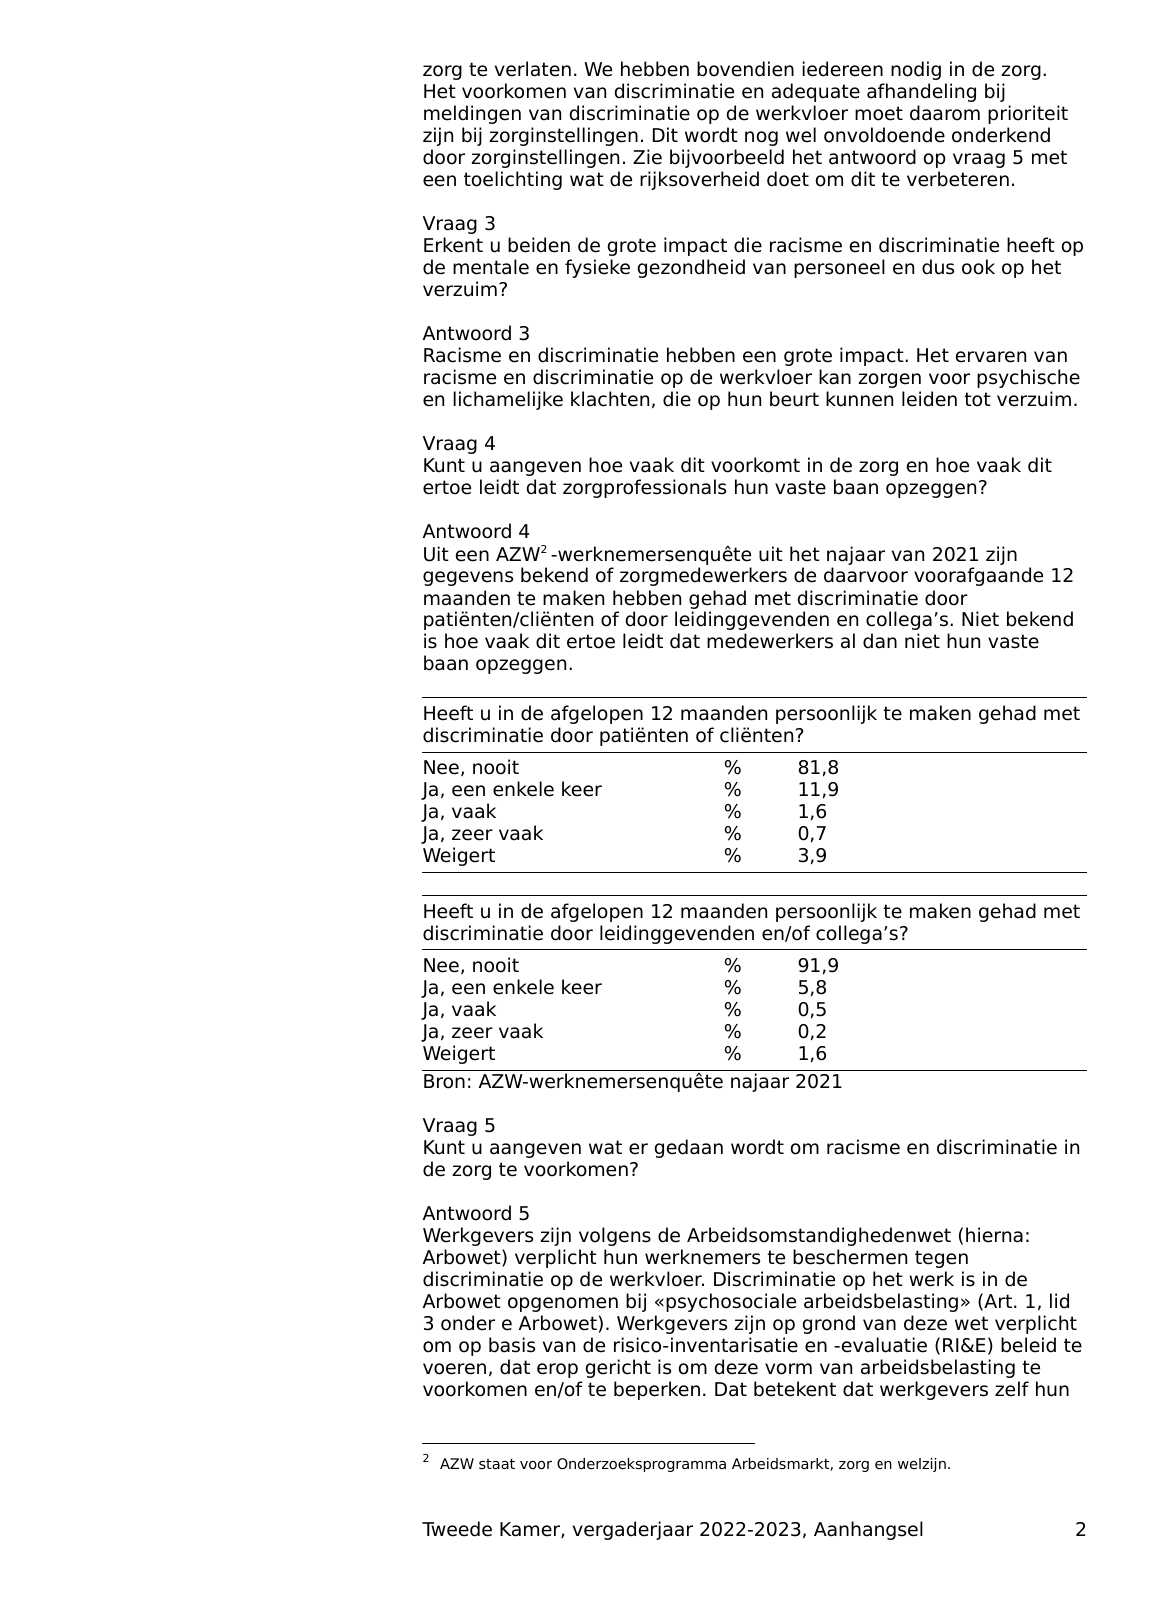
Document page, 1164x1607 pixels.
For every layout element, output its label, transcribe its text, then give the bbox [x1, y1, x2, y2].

table_cell Ja, een enkele keer [422, 779, 717, 801]
text Antwoord 5 [422, 1203, 1087, 1225]
table_cell 81,8 [791, 753, 1087, 779]
text Bron: AZW-werknemersenquête najaar 2021 [422, 1071, 1087, 1092]
table_cell 1,6 [791, 1043, 1087, 1069]
text Vraag 3 [422, 213, 1087, 235]
table_cell 5,8 [791, 977, 1087, 999]
table_cell 0,7 [791, 823, 1087, 845]
table_cell Weigert [422, 845, 717, 872]
table_cell 0,2 [791, 1021, 1087, 1043]
table_cell % [718, 1043, 791, 1069]
text Antwoord 3 [422, 323, 1087, 345]
table_cell % [718, 823, 791, 845]
table_cell % [718, 779, 791, 801]
text Antwoord 4 [422, 521, 1087, 543]
text Kunt u aangeven hoe vaak dit voorkomt in de zorg en hoe vaak dit ertoe leidt dat zorgprofessionals hun vaste baan opzeggen? [422, 455, 1087, 499]
table_cell % [718, 1021, 791, 1043]
table_cell Ja, vaak [422, 999, 717, 1021]
text Erkent u beiden de grote impact die racisme en discriminatie heeft op de mentale en fysieke gezondheid van personeel en dus ook op het verzuim? [422, 235, 1087, 301]
text Uit een AZW-werknemersenquête uit het najaar van 2021 zijn gegevens bekend of zorgmedewerkers de daarvoor voorafgaande 12 maanden te maken hebben gehad met discriminatie door patiënten/cliënten of door leidinggevenden en collega’s. Niet bekend is hoe vaak dit ertoe leidt dat medewerkers al dan niet hun vaste baan opzeggen. [422, 543, 1087, 675]
text Kunt u aangeven wat er gedaan wordt om racisme en discriminatie in de zorg te voorkomen? [422, 1137, 1087, 1181]
text AZW staat voor Onderzoeksprogramma Arbeidsmarkt, zorg en welzijn. [422, 1452, 1087, 1474]
text Vraag 4 [422, 433, 1087, 455]
table_cell 0,5 [791, 999, 1087, 1021]
table_cell Ja, zeer vaak [422, 1021, 717, 1043]
table_header Heeft u in de afgelopen 12 maanden persoonlijk te maken gehad met discriminatie door leidinggevenden en/of collega’s? [422, 896, 1087, 949]
table_cell 1,6 [791, 801, 1087, 823]
table_cell Ja, vaak [422, 801, 717, 823]
text Vraag 5 [422, 1115, 1087, 1137]
table_cell Ja, een enkele keer [422, 977, 717, 999]
table_cell Ja, zeer vaak [422, 823, 717, 845]
table_cell % [718, 845, 791, 872]
table_cell 3,9 [791, 845, 1087, 872]
table_cell 91,9 [791, 950, 1087, 977]
table_cell % [718, 999, 791, 1021]
table_cell % [718, 801, 791, 823]
table_cell % [718, 950, 791, 977]
table_cell 11,9 [791, 779, 1087, 801]
table_cell % [718, 977, 791, 999]
table_header Heeft u in de afgelopen 12 maanden persoonlijk te maken gehad met discriminatie door patiënten of cliënten? [422, 698, 1087, 752]
table_cell % [718, 753, 791, 779]
table_cell Nee, nooit [422, 753, 717, 779]
text Racisme en discriminatie hebben een grote impact. Het ervaren van racisme en discriminatie op de werkvloer kan zorgen voor psychische en lichamelijke klachten, die op hun beurt kunnen leiden tot verzuim. [422, 345, 1087, 411]
text Werkgevers zijn volgens de Arbeidsomstandighedenwet (hierna: Arbowet) verplicht hun werknemers te beschermen tegen discriminatie op de werkvloer. Discriminatie op het werk is in de Arbowet opgenomen bij «psychosociale arbeidsbelasting» (Art. 1, lid 3 onder e Arbowet). Werkgevers zijn op grond van deze wet verplicht om op basis van de risico-inventarisatie en -evaluatie (RI&E) beleid te voeren, dat erop gericht is om deze vorm van arbeidsbelasting te voorkomen en/of te beperken. Dat betekent dat werkgevers zelf hun [422, 1225, 1087, 1401]
table_cell Weigert [422, 1043, 717, 1069]
text zorg te verlaten. We hebben bovendien iedereen nodig in de zorg. Het voorkomen van discriminatie en adequate afhandeling bij meldingen van discriminatie op de werkvloer moet daarom prioriteit zijn bij zorginstellingen. Dit wordt nog wel onvoldoende onderkend door zorginstellingen. Zie bijvoorbeeld het antwoord op vraag 5 met een toelichting wat de rijksoverheid doet om dit te verbeteren. [422, 59, 1087, 191]
table_cell Nee, nooit [422, 950, 717, 977]
